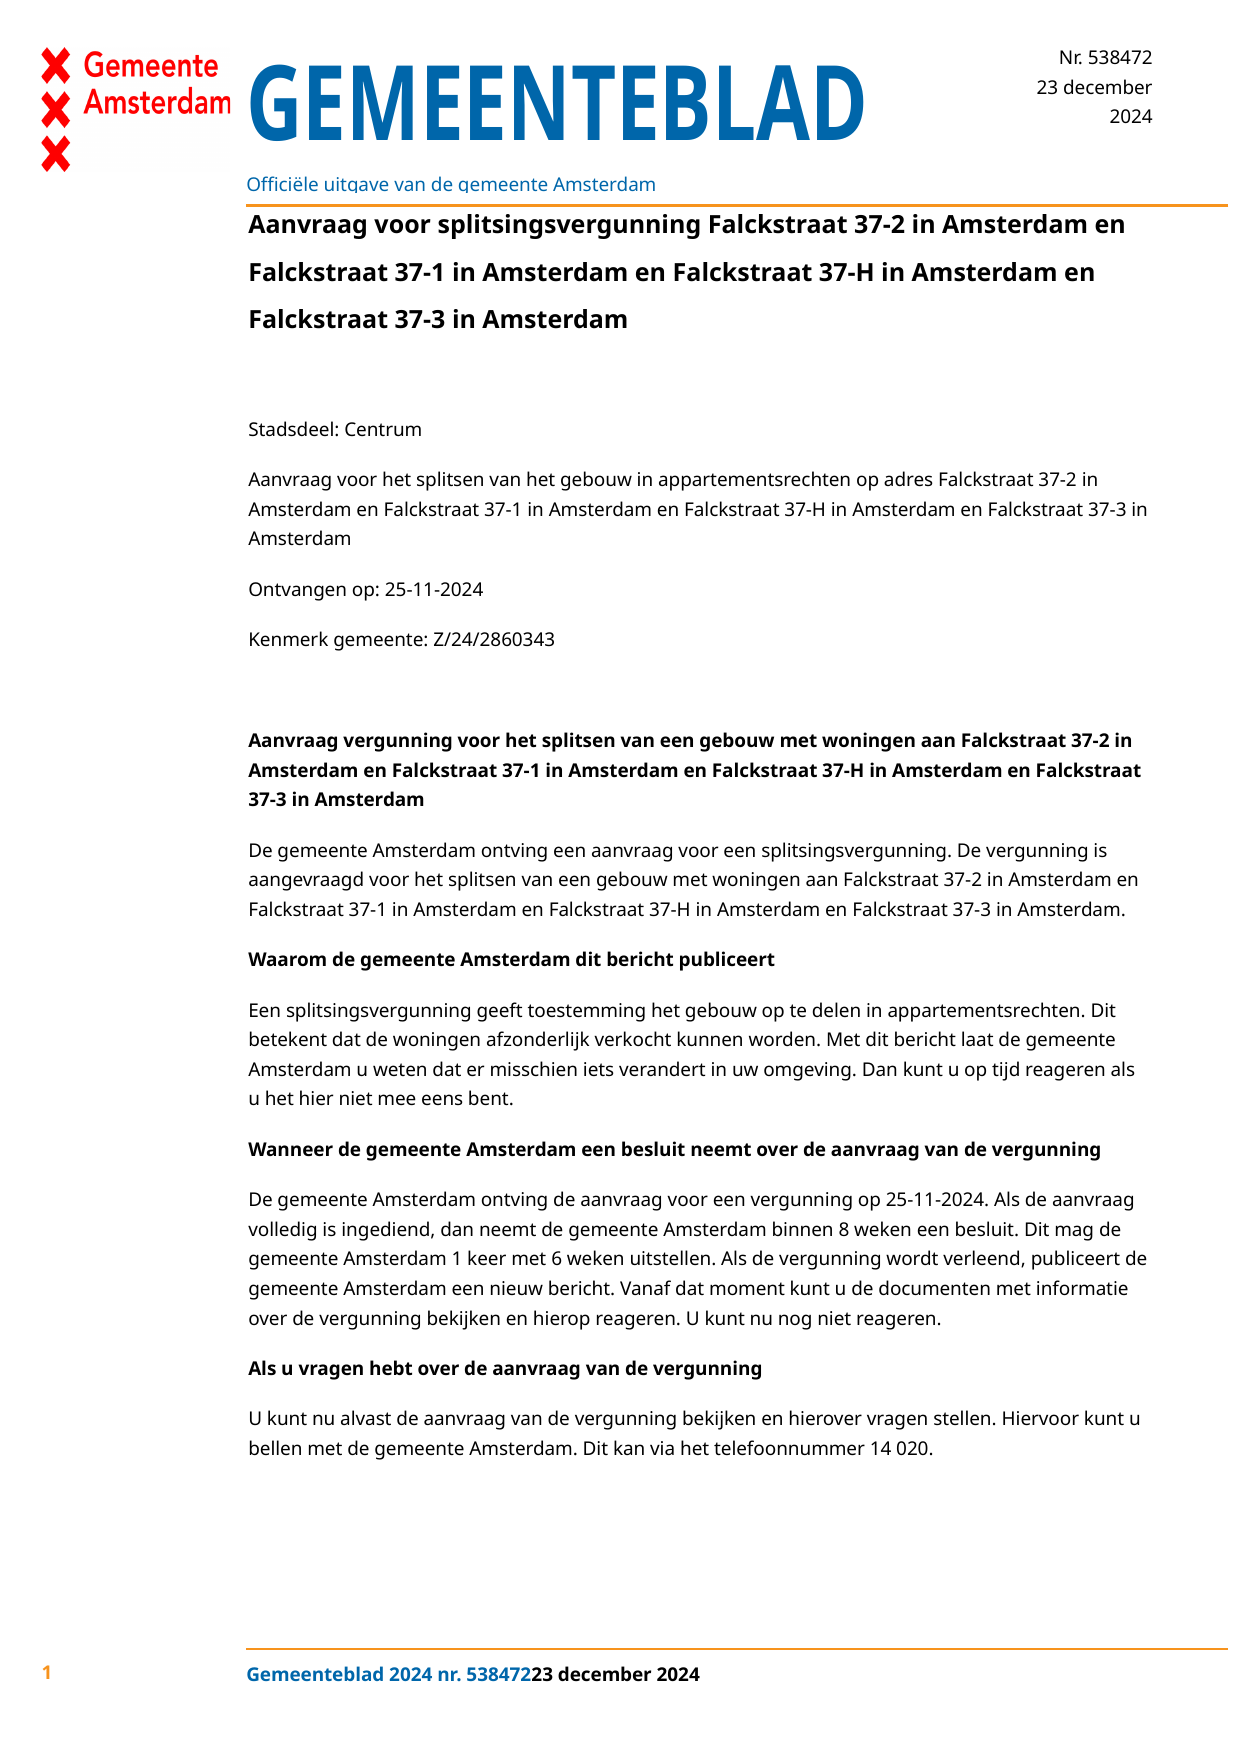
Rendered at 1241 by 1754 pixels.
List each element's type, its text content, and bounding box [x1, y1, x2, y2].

text Waarom de gemeente Amsterdam dit bericht publiceert [248, 946, 1152, 972]
text Aanvraag vergunning voor het splitsen van een gebouw met woningen aan Falckstraat 37-2 in Amsterdam en Falckstraat 37-1 in Amsterdam en Falckstraat 37-H in Amsterdam en Falckstraat 37-3 in Amsterdam [248, 727, 1152, 812]
picture [41, 47, 231, 172]
text Aanvraag voor het splitsen van het gebouw in appartementsrechten op adres Falckstraat 37-2 in Amsterdam en Falckstraat 37-1 in Amsterdam en Falckstraat 37-H in Amsterdam en Falckstraat 37-3 in Amsterdam [248, 466, 1152, 551]
text Wanneer de gemeente Amsterdam een besluit neemt over de aanvraag van de vergunning [248, 1136, 1152, 1162]
text Stadsdeel: Centrum [248, 416, 1152, 442]
text Als u vragen hebt over de aanvraag van de vergunning [248, 1355, 1152, 1381]
text U kunt nu alvast de aanvraag van de vergunning bekijken en hierover vragen stellen. Hiervoor kunt u bellen met de gemeente Amsterdam. Dit kan via het telefoonnummer 14 020. [248, 1406, 1152, 1461]
text Aanvraag voor splitsingsvergunning Falckstraat 37-2 in Amsterdam en Falckstraat 37-1 in Amsterdam en Falckstraat 37-H in Amsterdam en Falckstraat 37-3 in Amsterdam [248, 207, 1152, 336]
text Kenmerk gemeente: Z/24/2860343 [248, 626, 1152, 652]
text De gemeente Amsterdam ontving een aanvraag voor een splitsingsvergunning. De vergunning is aangevraagd voor het splitsen van een gebouw met woningen aan Falckstraat 37-2 in Amsterdam en Falckstraat 37-1 in Amsterdam en Falckstraat 37-H in Amsterdam en Falckstraat 37-3 in Amsterdam. [248, 837, 1152, 922]
text Een splitsingsvergunning geeft toestemming het gebouw op te delen in appartementsrechten. Dit betekent dat de woningen afzonderlijk verkocht kunnen worden. Met dit bericht laat de gemeente Amsterdam u weten dat er misschien iets verandert in uw omgeving. Dan kunt u op tijd reageren als u het hier niet mee eens bent. [248, 997, 1152, 1111]
text Ontvangen op: 25-11-2024 [248, 576, 1152, 602]
text De gemeente Amsterdam ontving de aanvraag voor een vergunning op 25-11-2024. Als de aanvraag volledig is ingediend, dan neemt de gemeente Amsterdam binnen 8 weken een besluit. Dit mag de gemeente Amsterdam 1 keer met 6 weken uitstellen. Als de vergunning wordt verleend, publiceert de gemeente Amsterdam een nieuw bericht. Vanaf dat moment kunt u de documenten met informatie over de vergunning bekijken en hierop reageren. U kunt nu nog niet reageren. [248, 1186, 1152, 1330]
